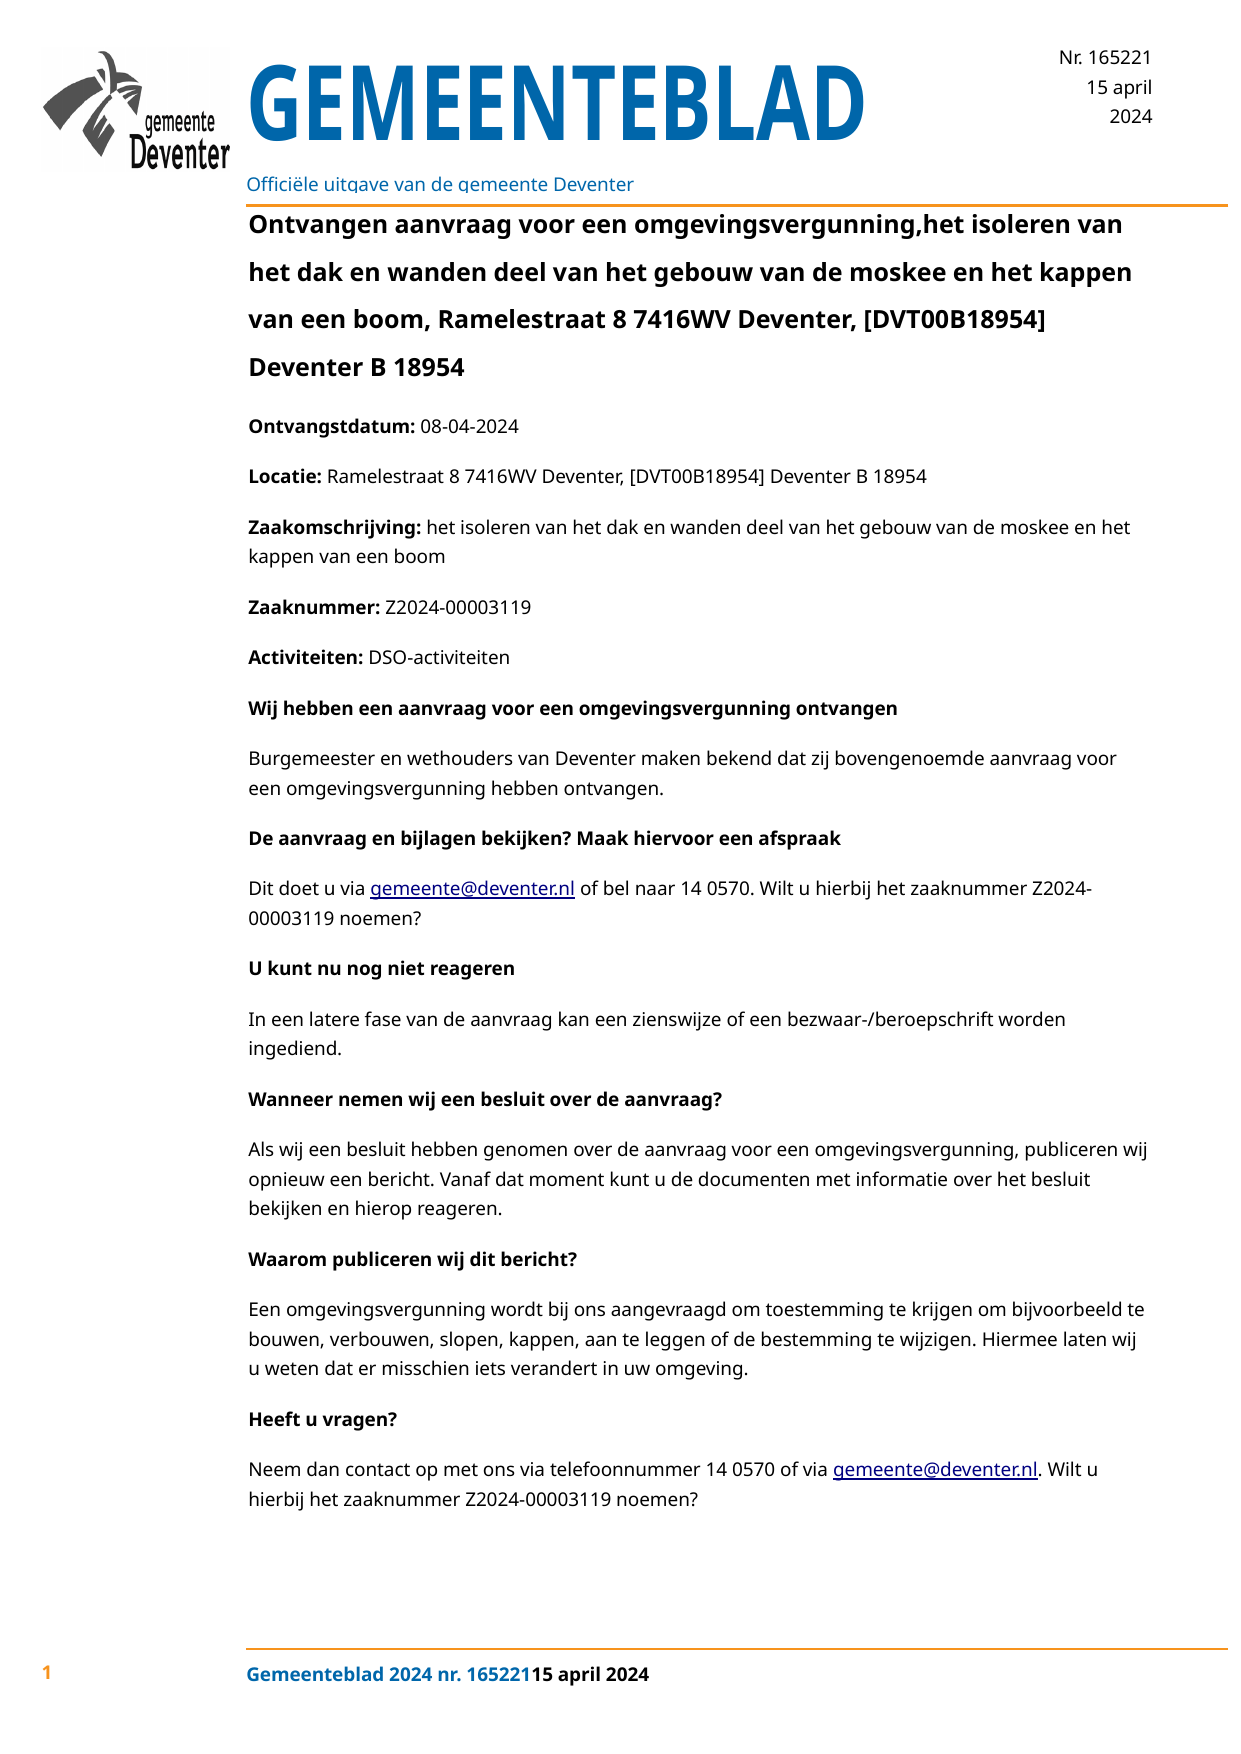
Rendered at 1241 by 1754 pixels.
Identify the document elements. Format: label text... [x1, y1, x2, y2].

text Activiteiten: DSO-activiteiten [248, 644, 1152, 670]
text Wij hebben een aanvraag voor een omgevingsvergunning ontvangen [248, 695, 1152, 721]
text U kunt nu nog niet reageren [248, 956, 1152, 981]
text Dit doet u via gemeente@deventer.nl of bel naar 14 0570. Wilt u hierbij het zaaknummer Z2024-00003119 noemen? [248, 876, 1152, 931]
text Ontvangstdatum: 08-04-2024 [248, 413, 1152, 439]
text Burgemeester en wethouders van Deventer maken bekend dat zij bovengenoemde aanvraag voor een omgevingsvergunning hebben ontvangen. [248, 745, 1152, 801]
text Als wij een besluit hebben genomen over de aanvraag voor een omgevingsvergunning, publiceren wij opnieuw een bericht. Vanaf dat moment kunt u de documenten met informatie over het besluit bekijken en hierop reageren. [248, 1136, 1152, 1221]
text Ontvangen aanvraag voor een omgevingsvergunning,het isoleren van het dak en wanden deel van het gebouw van de moskee en het kappen van een boom, Ramelestraat 8 7416WV Deventer, [DVT00B18954] Deventer B 18954 [248, 207, 1152, 384]
text Een omgevingsvergunning wordt bij ons aangevraagd om toestemming te krijgen om bijvoorbeeld te bouwen, verbouwen, slopen, kappen, aan te leggen of de bestemming te wijzigen. Hiermee laten wij u weten dat er misschien iets verandert in uw omgeving. [248, 1296, 1152, 1381]
text Heeft u vragen? [248, 1406, 1152, 1432]
text In een latere fase van de aanvraag kan een zienswijze of een bezwaar-/beroepschrift worden ingediend. [248, 1006, 1152, 1061]
text Neem dan contact op met ons via telefoonnummer 14 0570 of via gemeente@deventer.nl. Wilt u hierbij het zaaknummer Z2024-00003119 noemen? [248, 1456, 1152, 1512]
text De aanvraag en bijlagen bekijken? Maak hiervoor een afspraak [248, 825, 1152, 851]
picture [41, 47, 231, 172]
text Zaaknummer: Z2024-00003119 [248, 594, 1152, 620]
text Locatie: Ramelestraat 8 7416WV Deventer, [DVT00B18954] Deventer B 18954 [248, 463, 1152, 489]
text Waarom publiceren wij dit bericht? [248, 1246, 1152, 1272]
text Wanneer nemen wij een besluit over de aanvraag? [248, 1086, 1152, 1112]
text Zaakomschrijving: het isoleren van het dak en wanden deel van het gebouw van de moskee en het kappen van een boom [248, 514, 1152, 569]
